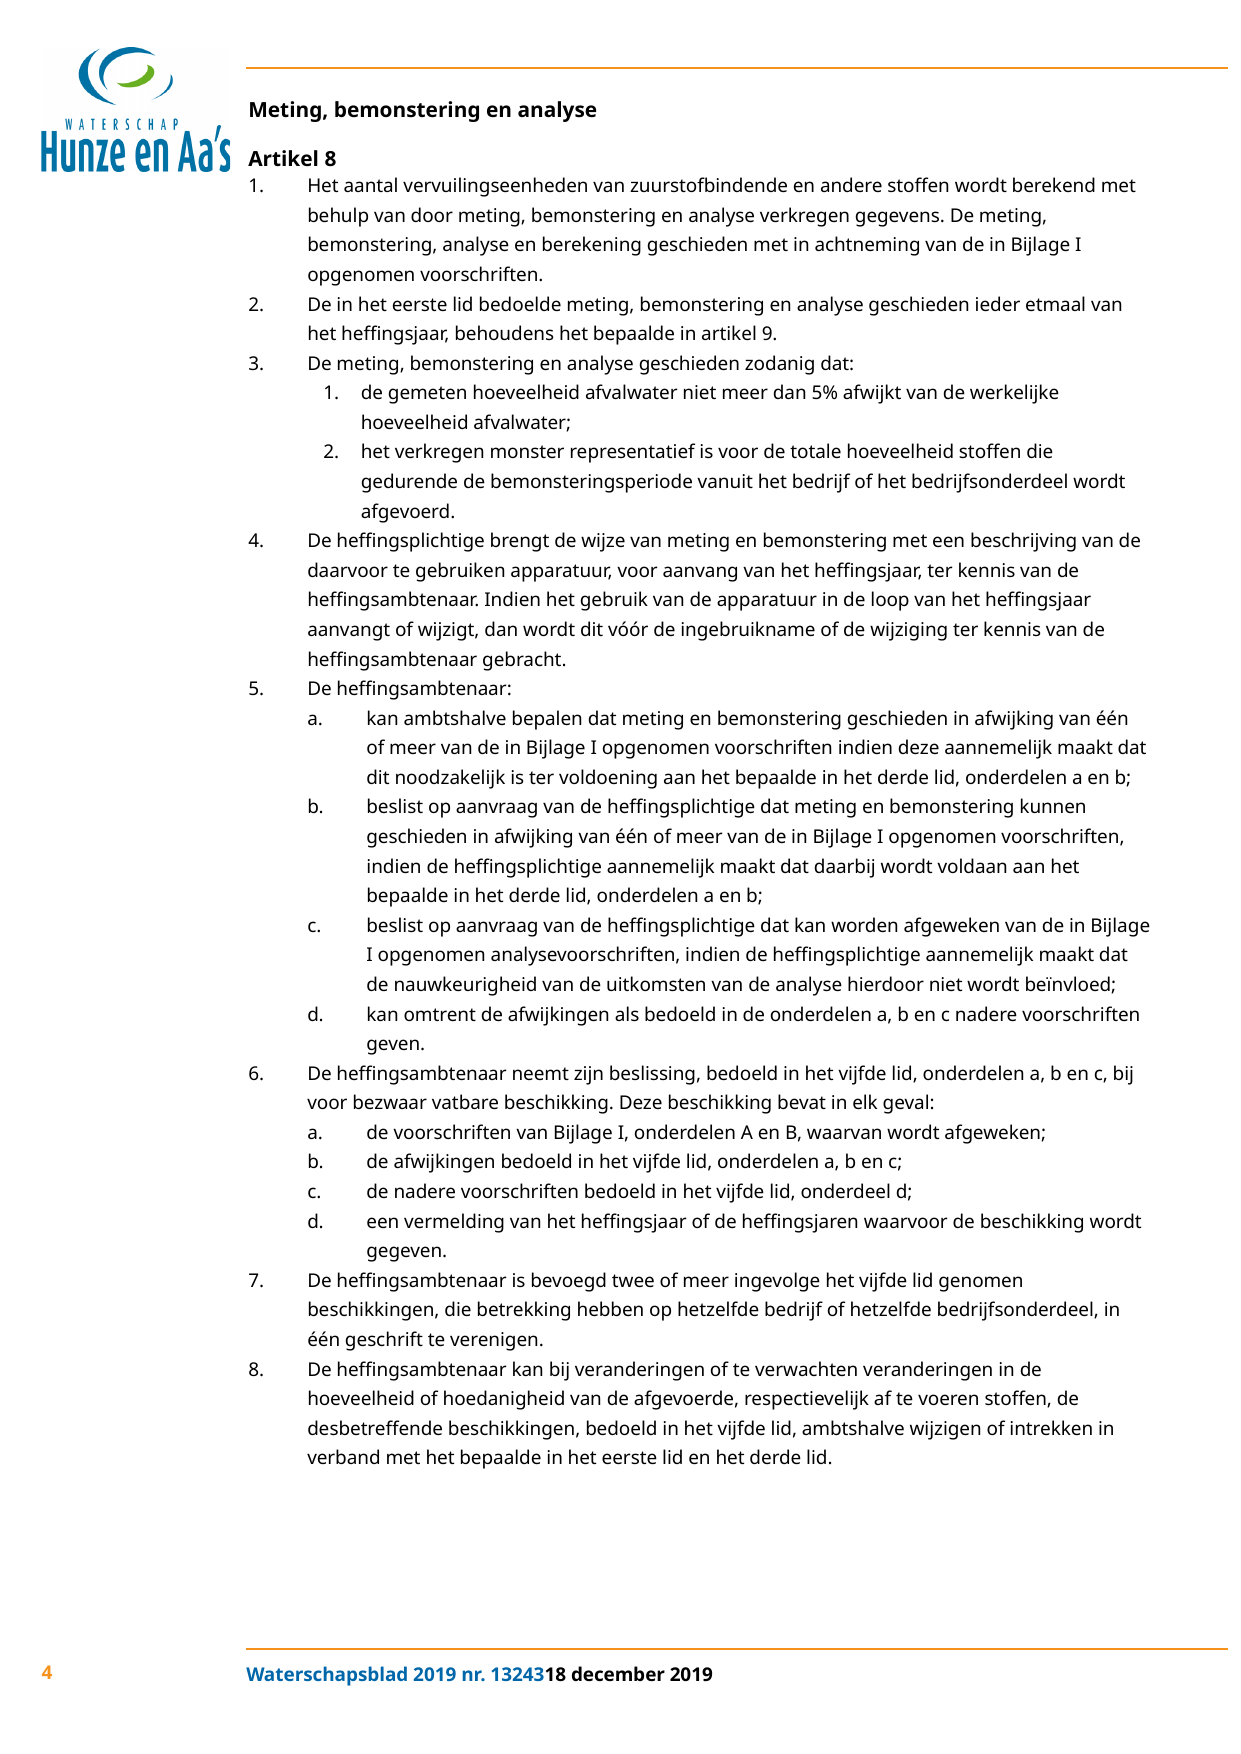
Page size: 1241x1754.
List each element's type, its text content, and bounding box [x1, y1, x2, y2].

list de afwijkingen bedoeld in het vijfde lid, onderdelen a, b en c; [307, 1149, 1152, 1174]
text Meting, bemonstering en analyse [248, 95, 1152, 123]
list het verkregen monster representatief is voor de totale hoeveelheid stoffen die gedurende de bemonsteringsperiode vanuit het bedrijf of het bedrijfsonderdeel wordt afgevoerd. [323, 439, 1152, 524]
list De heffingsplichtige brengt de wijze van meting en bemonstering met een beschrijving van de daarvoor te gebruiken apparatuur, voor aanvang van het heffingsjaar, ter kennis van de heffingsambtenaar. Indien het gebruik van de apparatuur in de loop van het heffingsjaar aanvangt of wijzigt, dan wordt dit vóór de ingebruikname of de wijziging ter kennis van de heffingsambtenaar gebracht. [248, 527, 1152, 672]
list kan ambtshalve bepalen dat meting en bemonstering geschieden in afwijking van één of meer van de in Bijlage I opgenomen voorschriften indien deze aannemelijk maakt dat dit noodzakelijk is ter voldoening aan het bepaalde in het derde lid, onderdelen a en b; [307, 705, 1152, 790]
list Het aantal vervuilingseenheden van zuurstofbindende en andere stoffen wordt berekend met behulp van door meting, bemonstering en analyse verkregen gegevens. De meting, bemonstering, analyse en berekening geschieden met in achtneming van de in Bijlage I opgenomen voorschriften. [248, 172, 1152, 287]
list De in het eerste lid bedoelde meting, bemonstering en analyse geschieden ieder etmaal van het heffingsjaar, behoudens het bepaalde in artikel 9. [248, 291, 1152, 346]
text Artikel 8 [248, 144, 1152, 172]
list De heffingsambtenaar kan bij veranderingen of te verwachten veranderingen in de hoeveelheid of hoedanigheid van de afgevoerde, respectievelijk af te voeren stoffen, de desbetreffende beschikkingen, bedoeld in het vijfde lid, ambtshalve wijzigen of intrekken in verband met het bepaalde in het eerste lid en het derde lid. [248, 1356, 1152, 1470]
picture [226, 145, 231, 156]
list De heffingsambtenaar: [248, 675, 1152, 701]
list De meting, bemonstering en analyse geschieden zodanig dat: [248, 350, 1152, 376]
list een vermelding van het heffingsjaar of de heffingsjaren waarvoor de beschikking wordt gegeven. [307, 1208, 1152, 1263]
picture [183, 163, 191, 172]
picture [47, 154, 51, 172]
list de gemeten hoeveelheid afvalwater niet meer dan 5% afwijkt van de werkelijke hoeveelheid afvalwater; [323, 379, 1152, 435]
list beslist op aanvraag van de heffingsplichtige dat kan worden afgeweken van de in Bijlage I opgenomen analysevoorschriften, indien de heffingsplichtige aannemelijk maakt dat de nauwkeurigheid van de uitkomsten van de analyse hierdoor niet wordt beïnvloed; [307, 912, 1152, 997]
list de voorschriften van Bijlage I, onderdelen A en B, waarvan wordt afgeweken; [307, 1119, 1152, 1145]
list de nadere voorschriften bedoeld in het vijfde lid, onderdeel d; [307, 1178, 1152, 1204]
list beslist op aanvraag van de heffingsplichtige dat meting en bemonstering kunnen geschieden in afwijking van één of meer van de in Bijlage I opgenomen voorschriften, indien de heffingsplichtige aannemelijk maakt dat daarbij wordt voldaan aan het bepaalde in het derde lid, onderdelen a en b; [307, 794, 1152, 908]
list De heffingsambtenaar is bevoegd twee of meer ingevolge het vijfde lid genomen beschikkingen, die betrekking hebben op hetzelfde bedrijf of hetzelfde bedrijfsonderdeel, in één geschrift te verenigen. [248, 1267, 1152, 1352]
list kan omtrent de afwijkingen als bedoeld in de onderdelen a, b en c nadere voorschriften geven. [307, 1001, 1152, 1056]
picture [41, 47, 231, 172]
list De heffingsambtenaar neemt zijn beslissing, bedoeld in het vijfde lid, onderdelen a, b en c, bij voor bezwaar vatbare beschikking. Deze beschikking bevat in elk geval: [248, 1060, 1152, 1115]
